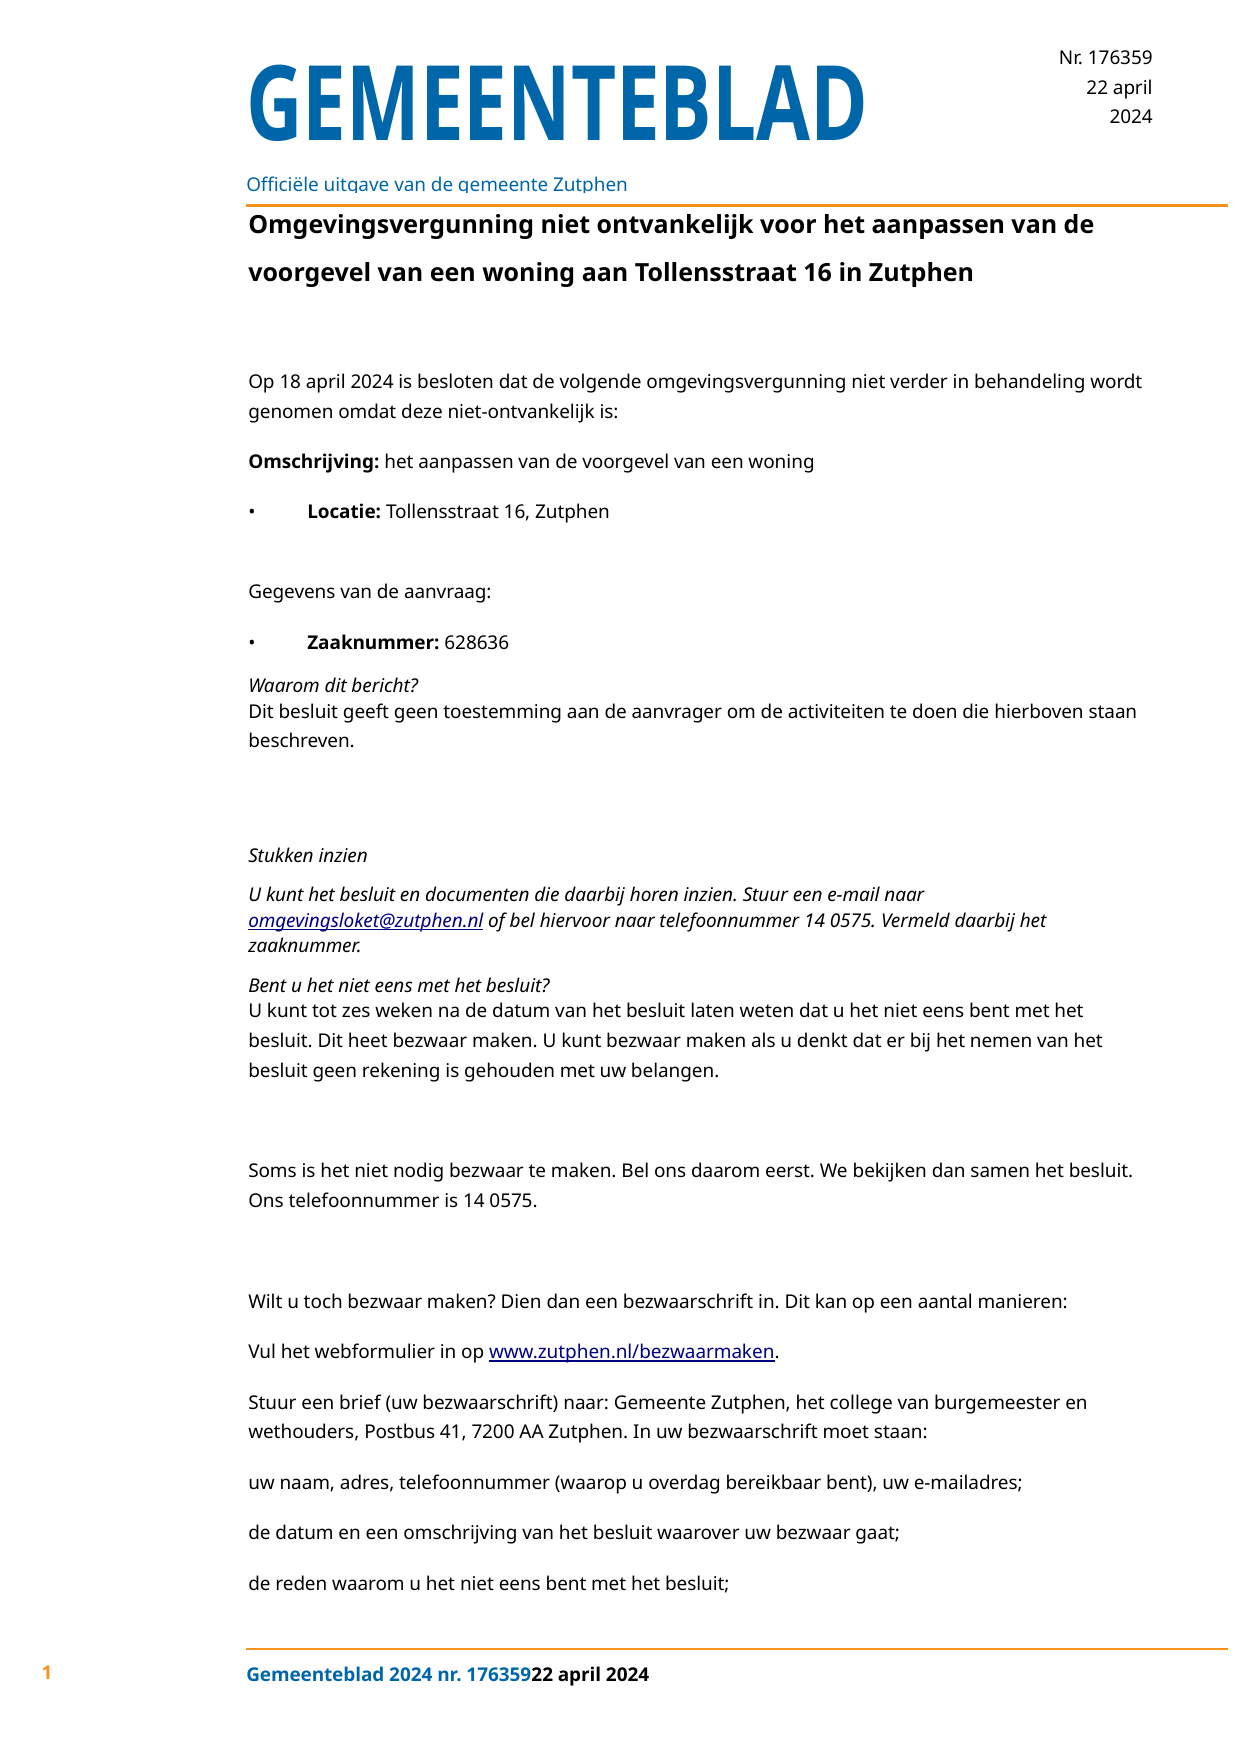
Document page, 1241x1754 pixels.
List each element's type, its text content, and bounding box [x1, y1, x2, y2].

text Soms is het niet nodig bezwaar te maken. Bel ons daarom eerst. We bekijken dan samen het besluit. Ons telefoonnummer is 14 0575. [248, 1158, 1152, 1213]
text uw naam, adres, telefoonnummer (waarop u overdag bereikbaar bent), uw e-mailadres; [248, 1469, 1152, 1495]
text U kunt tot zes weken na de datum van het besluit laten weten dat u het niet eens bent met het besluit. Dit heet bezwaar maken. U kunt bezwaar maken als u denkt dat er bij het nemen van het besluit geen rekening is gehouden met uw belangen. [248, 998, 1152, 1083]
text Bent u het niet eens met het besluit? [248, 972, 1152, 998]
text Op 18 april 2024 is besloten dat de volgende omgevingsvergunning niet verder in behandeling wordt genomen omdat deze niet-ontvankelijk is: [248, 368, 1152, 424]
text Wilt u toch bezwaar maken? Dien dan een bezwaarschrift in. Dit kan op een aantal manieren: [248, 1288, 1152, 1314]
text Omgevingsvergunning niet ontvankelijk voor het aanpassen van de voorgevel van een woning aan Tollensstraat 16 in Zutphen [248, 207, 1152, 288]
picture [41, 47, 231, 172]
text Stuur een brief (uw bezwaarschrift) naar: Gemeente Zutphen, het college van burgemeester en wethouders, Postbus 41, 7200 AA Zutphen. In uw bezwaarschrift moet staan: [248, 1389, 1152, 1444]
text de reden waarom u het niet eens bent met het besluit; [248, 1570, 1152, 1596]
text U kunt het besluit en documenten die daarbij horen inzien. Stuur een e-mail naar omgevingsloket@zutphen.nl of bel hiervoor naar telefoonnummer 14 0575. Vermeld daarbij het zaaknummer. [248, 881, 1152, 958]
list Locatie: Tollensstraat 16, Zutphen [248, 499, 1152, 524]
text Dit besluit geeft geen toestemming aan de aanvrager om de activiteiten te doen die hierboven staan beschreven. [248, 698, 1152, 753]
text Stukken inzien [248, 842, 1152, 868]
list Zaaknummer: 628636 [248, 629, 1152, 655]
text Vul het webformulier in op www.zutphen.nl/bezwaarmaken. [248, 1338, 1152, 1364]
text de datum en een omschrijving van het besluit waarover uw bezwaar gaat; [248, 1519, 1152, 1545]
text Gegevens van de aanvraag: [248, 579, 1152, 604]
text Waarom dit bericht? [248, 672, 1152, 698]
text Omschrijving: het aanpassen van de voorgevel van een woning [248, 448, 1152, 474]
